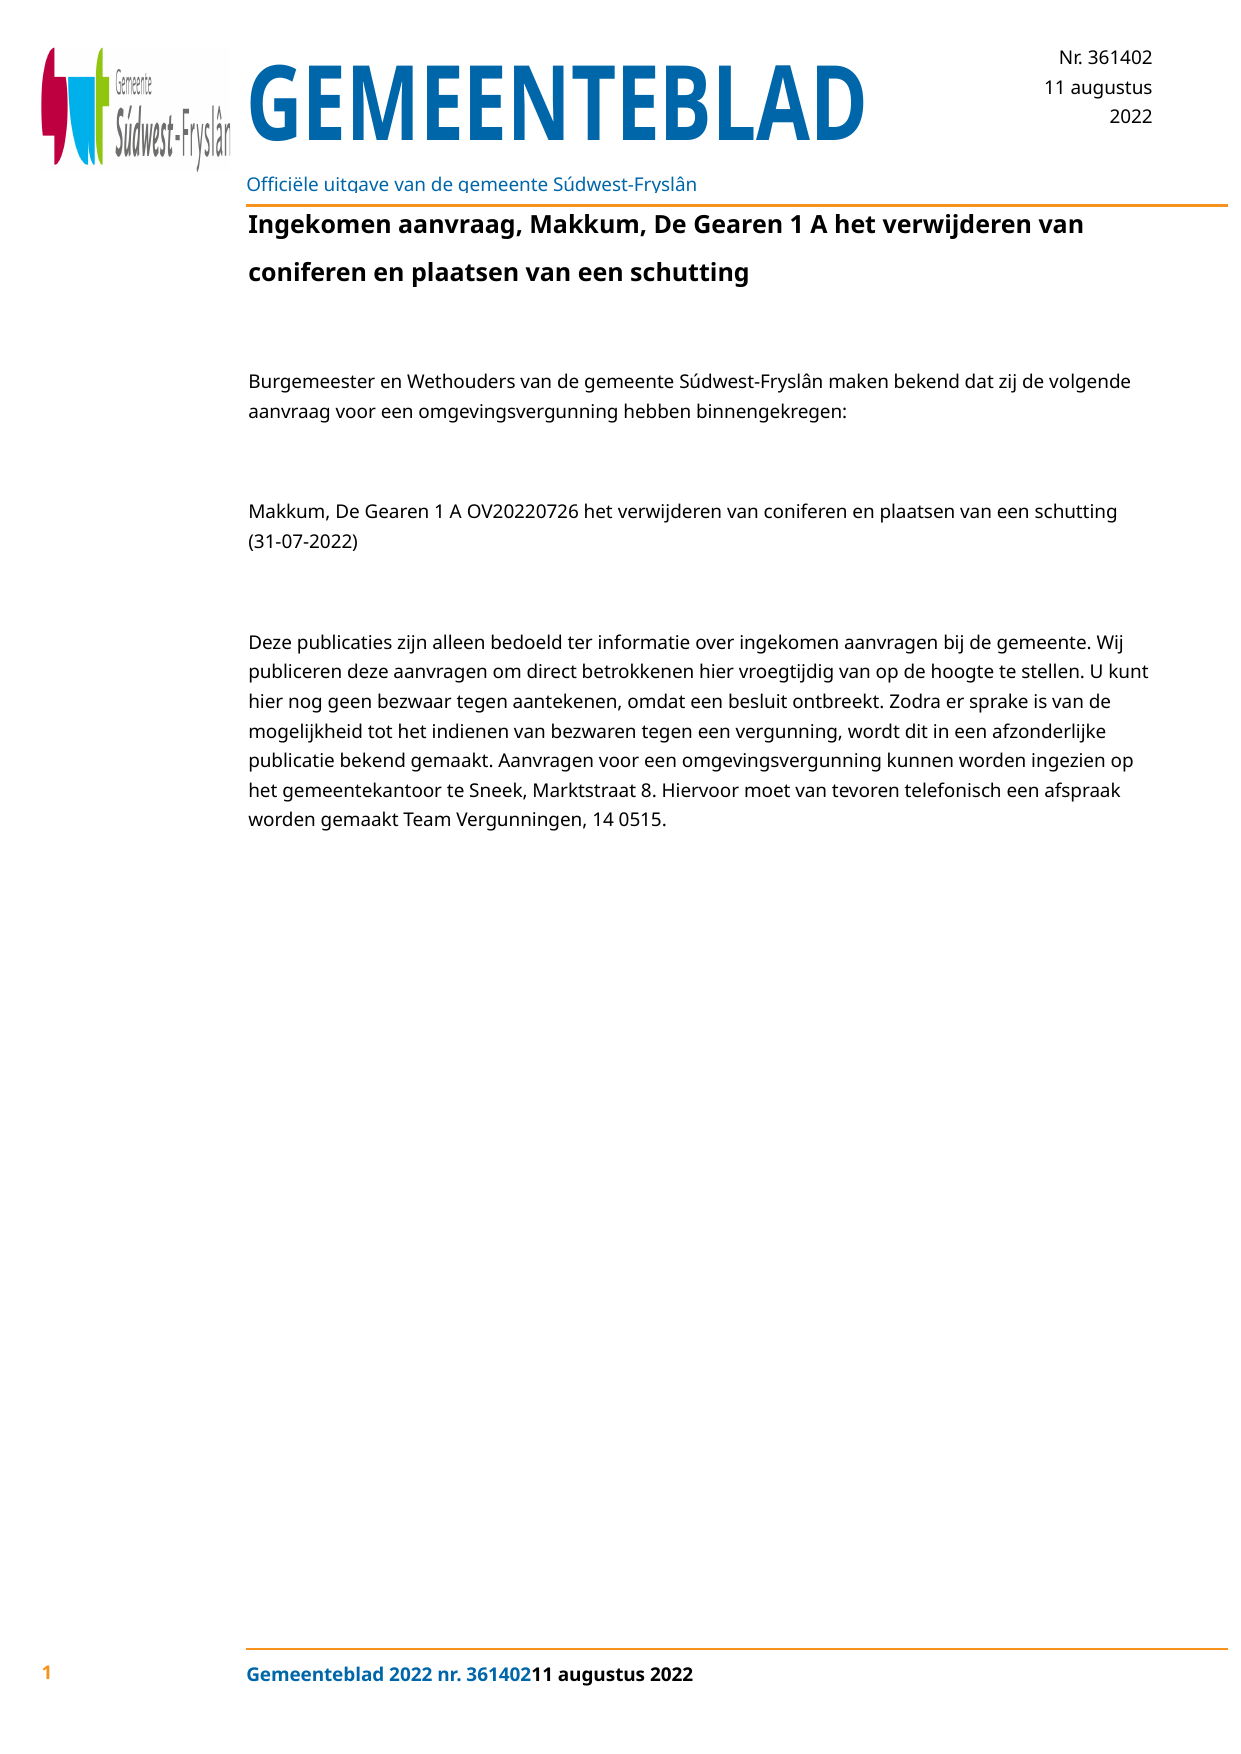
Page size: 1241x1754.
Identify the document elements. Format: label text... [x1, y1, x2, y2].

text Burgemeester en Wethouders van de gemeente Súdwest-Fryslân maken bekend dat zij de volgende aanvraag voor een omgevingsvergunning hebben binnengekregen: [248, 368, 1152, 424]
text Ingekomen aanvraag, Makkum, De Gearen 1 A het verwijderen van coniferen en plaatsen van een schutting [248, 207, 1152, 288]
text Deze publicaties zijn alleen bedoeld ter informatie over ingekomen aanvragen bij de gemeente. Wij publiceren deze aanvragen om direct betrokkenen hier vroegtijdig van op de hoogte te stellen. U kunt hier nog geen bezwaar tegen aantekenen, omdat een besluit ontbreekt. Zodra er sprake is van de mogelijkheid tot het indienen van bezwaren tegen een vergunning, wordt dit in een afzonderlijke publicatie bekend gemaakt. Aanvragen voor een omgevingsvergunning kunnen worden ingezien op het gemeentekantoor te Sneek, Marktstraat 8. Hiervoor moet van tevoren telefonisch een afspraak worden gemaakt Team Vergunningen, 14 0515. [248, 629, 1152, 832]
picture [41, 47, 231, 172]
text Makkum, De Gearen 1 A OV20220726 het verwijderen van coniferen en plaatsen van een schutting (31-07-2022) [248, 499, 1152, 554]
